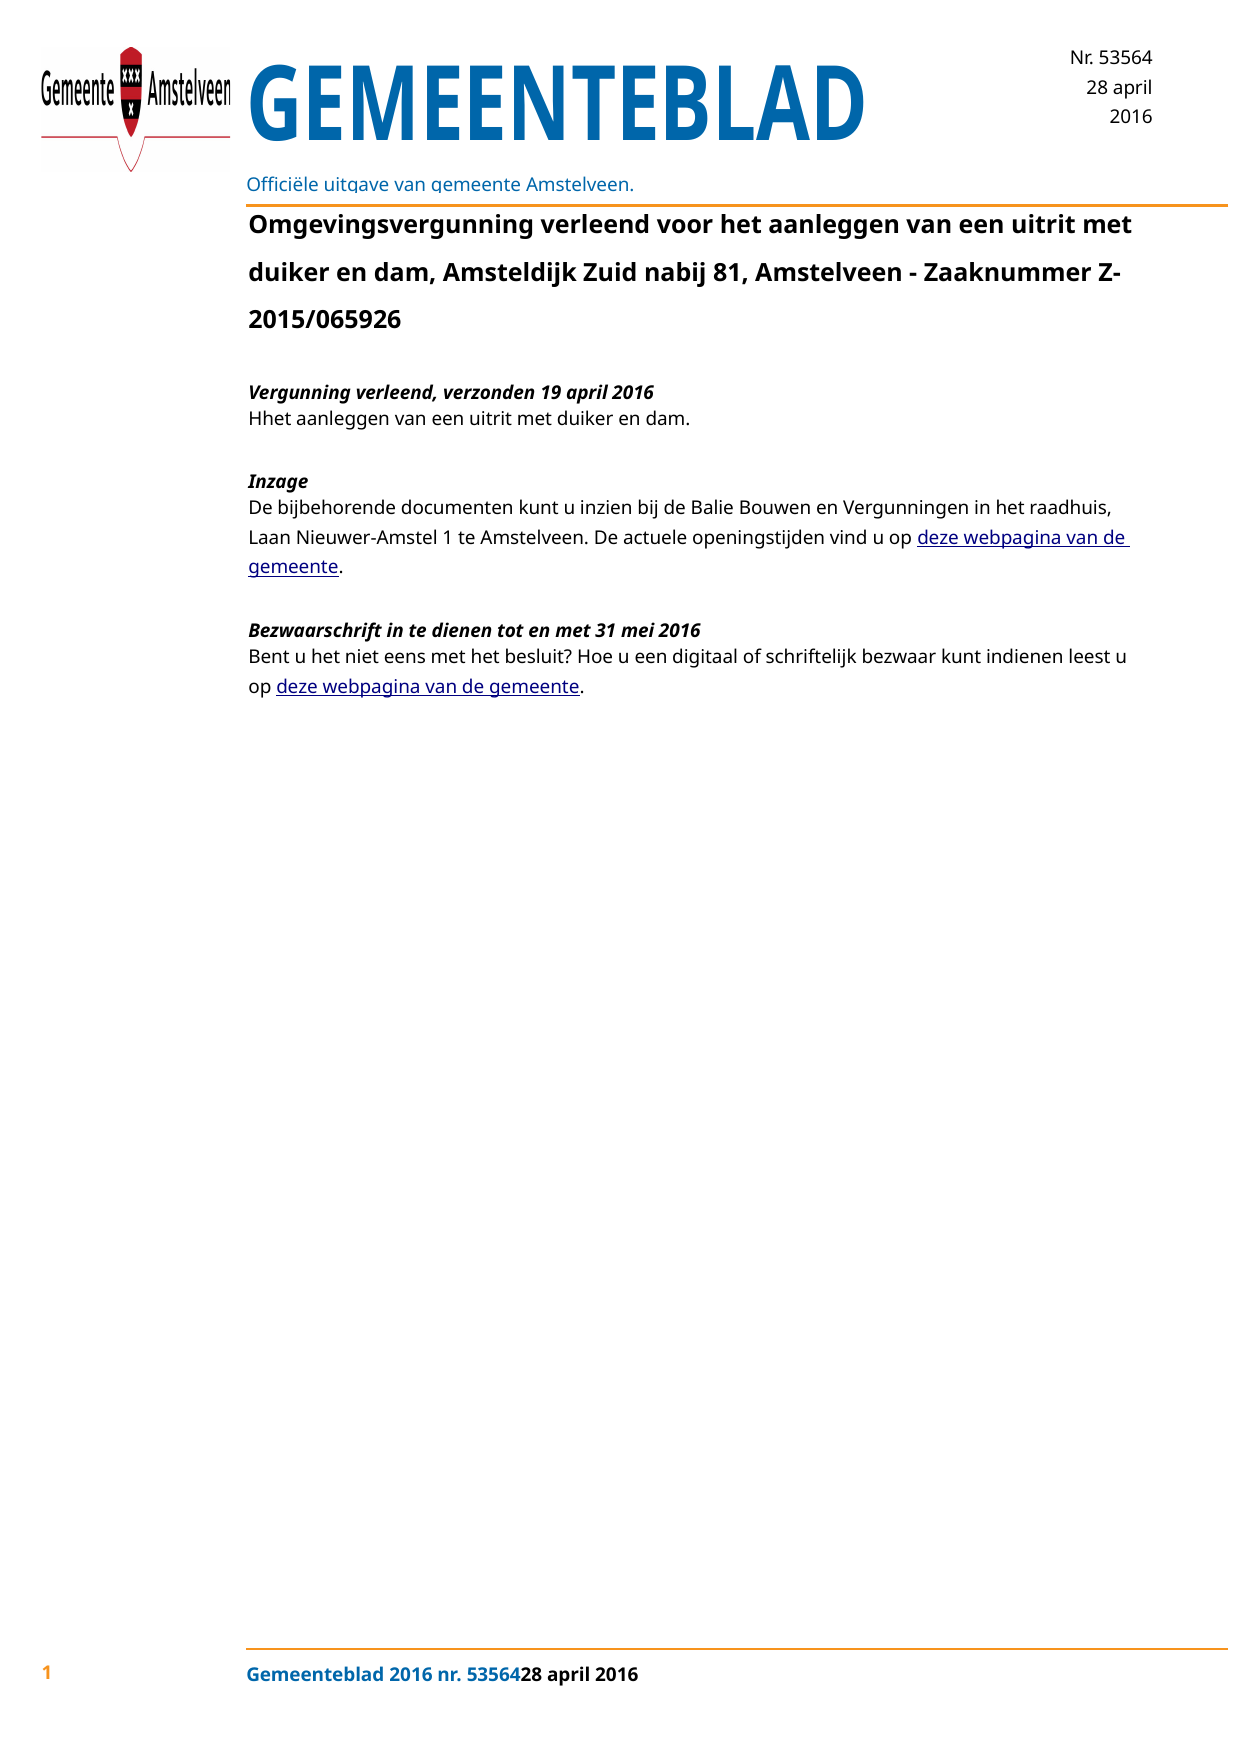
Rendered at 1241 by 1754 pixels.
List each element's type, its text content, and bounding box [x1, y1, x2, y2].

text Vergunning verleend, verzonden 19 april 2016 [248, 379, 1152, 405]
text Inzage [248, 469, 1152, 494]
text Hhet aanleggen van een uitrit met duiker en dam. [248, 405, 1152, 431]
text Omgevingsvergunning verleend voor het aanleggen van een uitrit met duiker en dam, Amsteldijk Zuid nabij 81, Amstelveen - Zaaknummer Z-2015/065926 [248, 207, 1152, 336]
text Bezwaarschrift in te dienen tot en met 31 mei 2016 [248, 618, 1152, 643]
text Bent u het niet eens met het besluit? Hoe u een digitaal of schriftelijk bezwaar kunt indienen leest u op deze webpagina van de gemeente. [248, 643, 1152, 699]
picture [41, 47, 231, 172]
text De bijbehorende documenten kunt u inzien bij de Balie Bouwen en Vergunningen in het raadhuis, Laan Nieuwer-Amstel 1 te Amstelveen. De actuele openingstijden vind u op deze webpagina van de gemeente. [248, 494, 1152, 579]
